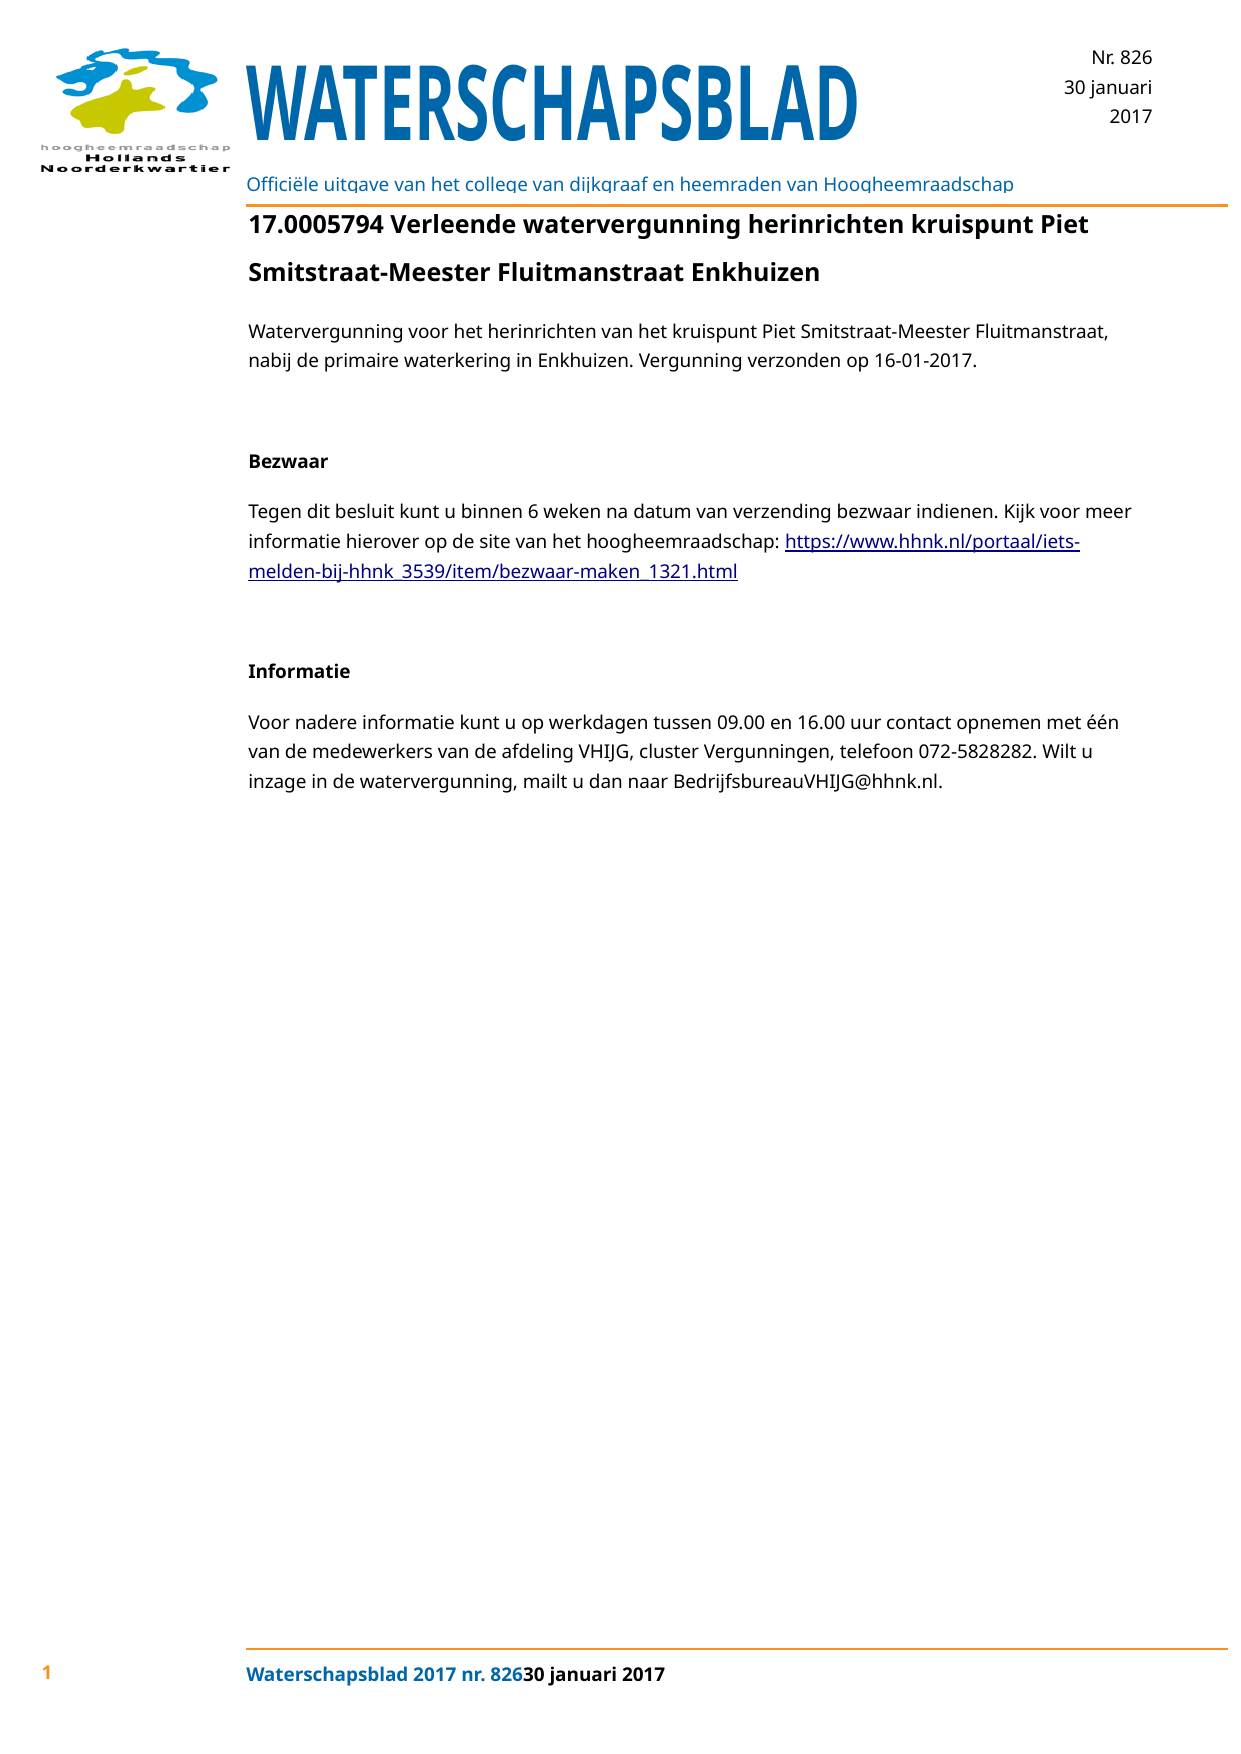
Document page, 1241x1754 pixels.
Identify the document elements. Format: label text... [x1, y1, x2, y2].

text Tegen dit besluit kunt u binnen 6 weken na datum van verzending bezwaar indienen. Kijk voor meer informatie hierover op de site van het hoogheemraadschap: https://www.hhnk.nl/portaal/iets-melden-bij-hhnk_3539/item/bezwaar-maken_1321.html [248, 499, 1152, 584]
text 17.0005794 Verleende watervergunning herinrichten kruispunt Piet Smitstraat-Meester Fluitmanstraat Enkhuizen [248, 207, 1152, 288]
text Informatie [248, 659, 1152, 684]
picture [41, 47, 231, 172]
text Voor nadere informatie kunt u op werkdagen tussen 09.00 en 16.00 uur contact opnemen met één van de medewerkers van de afdeling VHIJG, cluster Vergunningen, telefoon 072-5828282. Wilt u inzage in de watervergunning, mailt u dan naar BedrijfsbureauVHIJG@hhnk.nl. [248, 709, 1152, 794]
text Bezwaar [248, 448, 1152, 474]
text Watervergunning voor het herinrichten van het kruispunt Piet Smitstraat-Meester Fluitmanstraat, nabij de primaire waterkering in Enkhuizen. Vergunning verzonden op 16-01-2017. [248, 318, 1152, 373]
